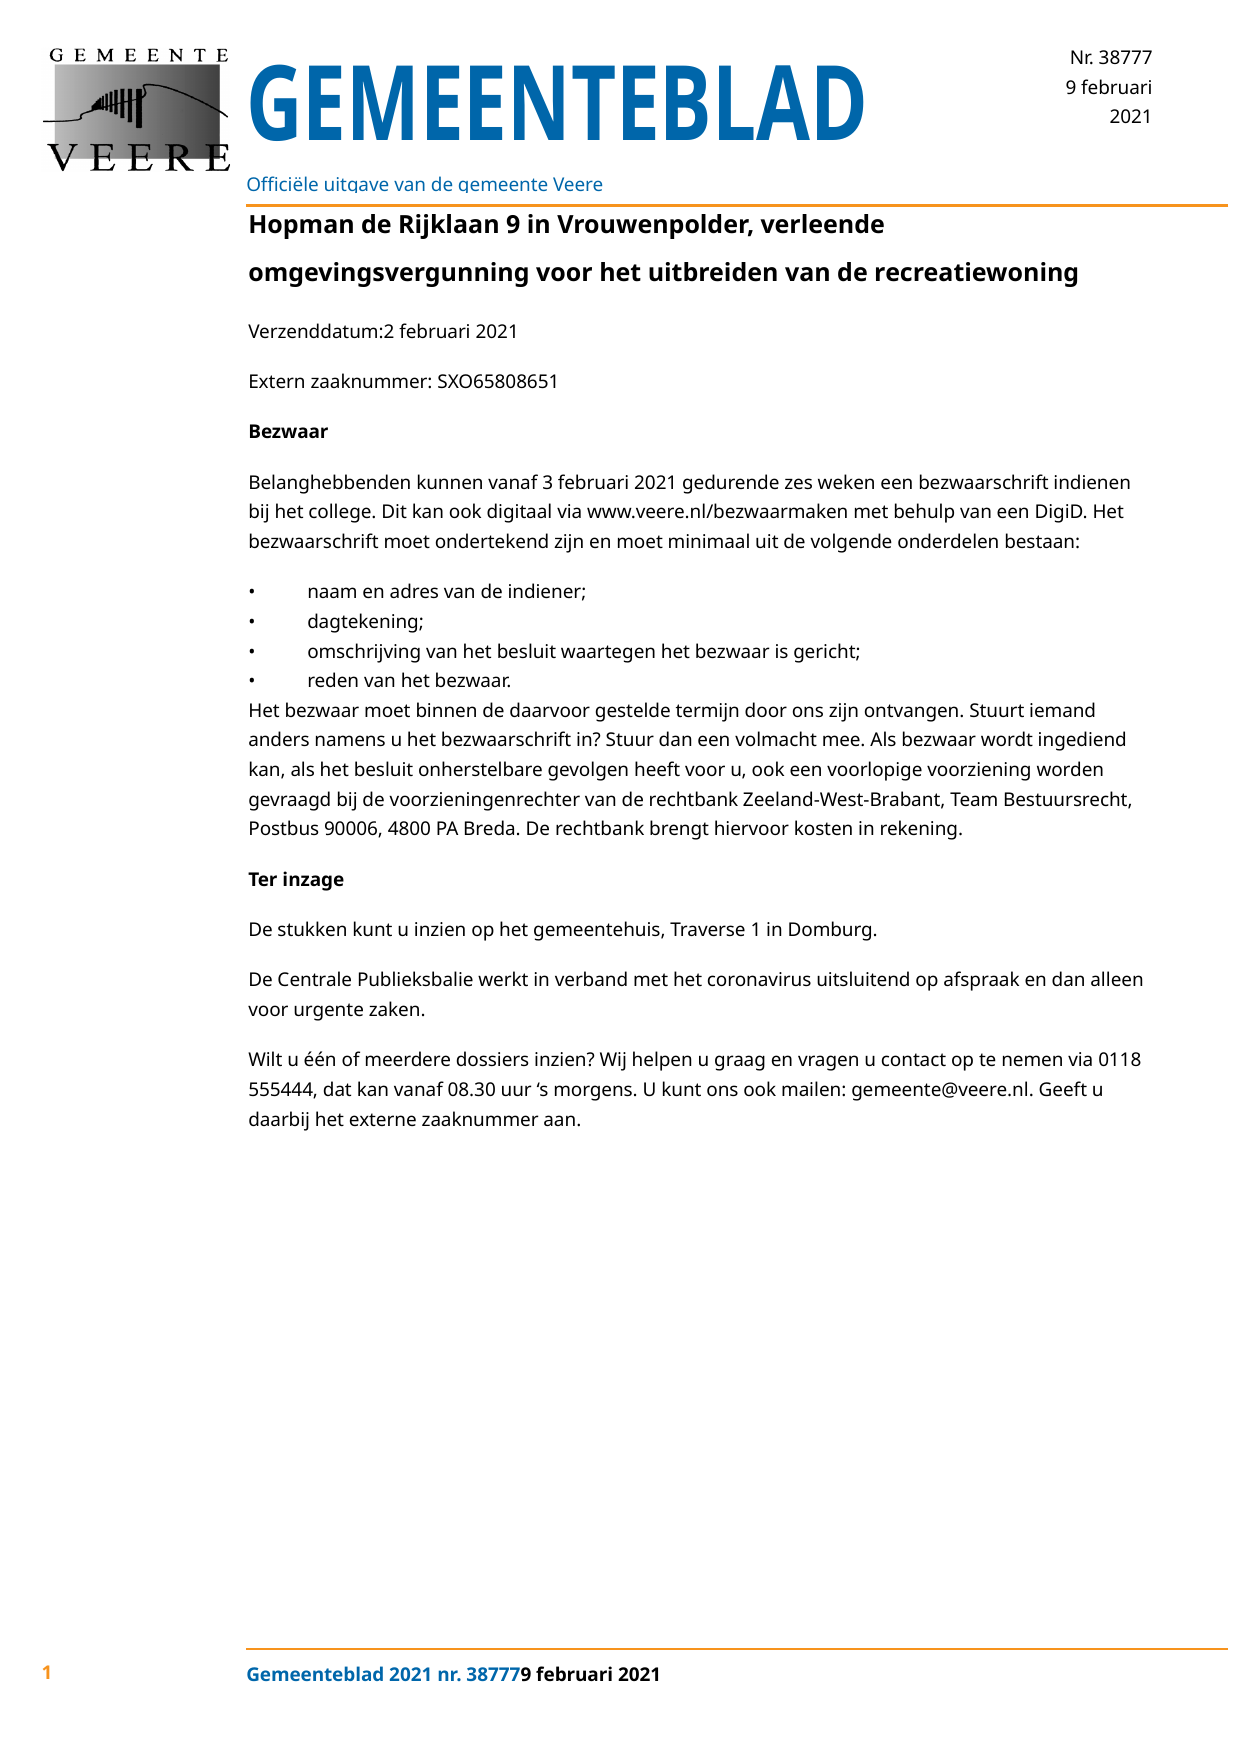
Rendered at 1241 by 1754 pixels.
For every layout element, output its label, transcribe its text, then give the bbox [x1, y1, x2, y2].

text Het bezwaar moet binnen de daarvoor gestelde termijn door ons zijn ontvangen. Stuurt iemand anders namens u het bezwaarschrift in? Stuur dan een volmacht mee. Als bezwaar wordt ingediend kan, als het besluit onherstelbare gevolgen heeft voor u, ook een voorlopige voorziening worden gevraagd bij de voorzieningenrechter van de rechtbank Zeeland-West-Brabant, Team Bestuursrecht, Postbus 90006, 4800 PA Breda. De rechtbank brengt hiervoor kosten in rekening. [248, 697, 1152, 841]
text Belanghebbenden kunnen vanaf 3 februari 2021 gedurende zes weken een bezwaarschrift indienen bij het college. Dit kan ook digitaal via www.veere.nl/bezwaarmaken met behulp van een DigiD. Het bezwaarschrift moet ondertekend zijn en moet minimaal uit de volgende onderdelen bestaan: [248, 469, 1152, 554]
text Wilt u één of meerdere dossiers inzien? Wij helpen u graag en vragen u contact op te nemen via 0118 555444, dat kan vanaf 08.30 uur ‘s morgens. U kunt ons ook mailen: gemeente@veere.nl. Geeft u daarbij het externe zaaknummer aan. [248, 1047, 1152, 1132]
list omschrijving van het besluit waartegen het bezwaar is gericht; [248, 638, 1152, 664]
text Bezwaar [248, 419, 1152, 444]
picture [41, 47, 231, 172]
text Hopman de Rijklaan 9 in Vrouwenpolder, verleende omgevingsvergunning voor het uitbreiden van de recreatiewoning [248, 207, 1152, 288]
text Verzenddatum:2 februari 2021 [248, 318, 1152, 344]
text Ter inzage [248, 866, 1152, 892]
text De stukken kunt u inzien op het gemeentehuis, Traverse 1 in Domburg. [248, 916, 1152, 942]
text Extern zaaknummer: SXO65808651 [248, 368, 1152, 394]
list reden van het bezwaar. [248, 667, 1152, 693]
text De Centrale Publieksbalie werkt in verband met het coronavirus uitsluitend op afspraak en dan alleen voor urgente zaken. [248, 967, 1152, 1022]
list dagtekening; [248, 608, 1152, 634]
list naam en adres van de indiener; [248, 579, 1152, 604]
